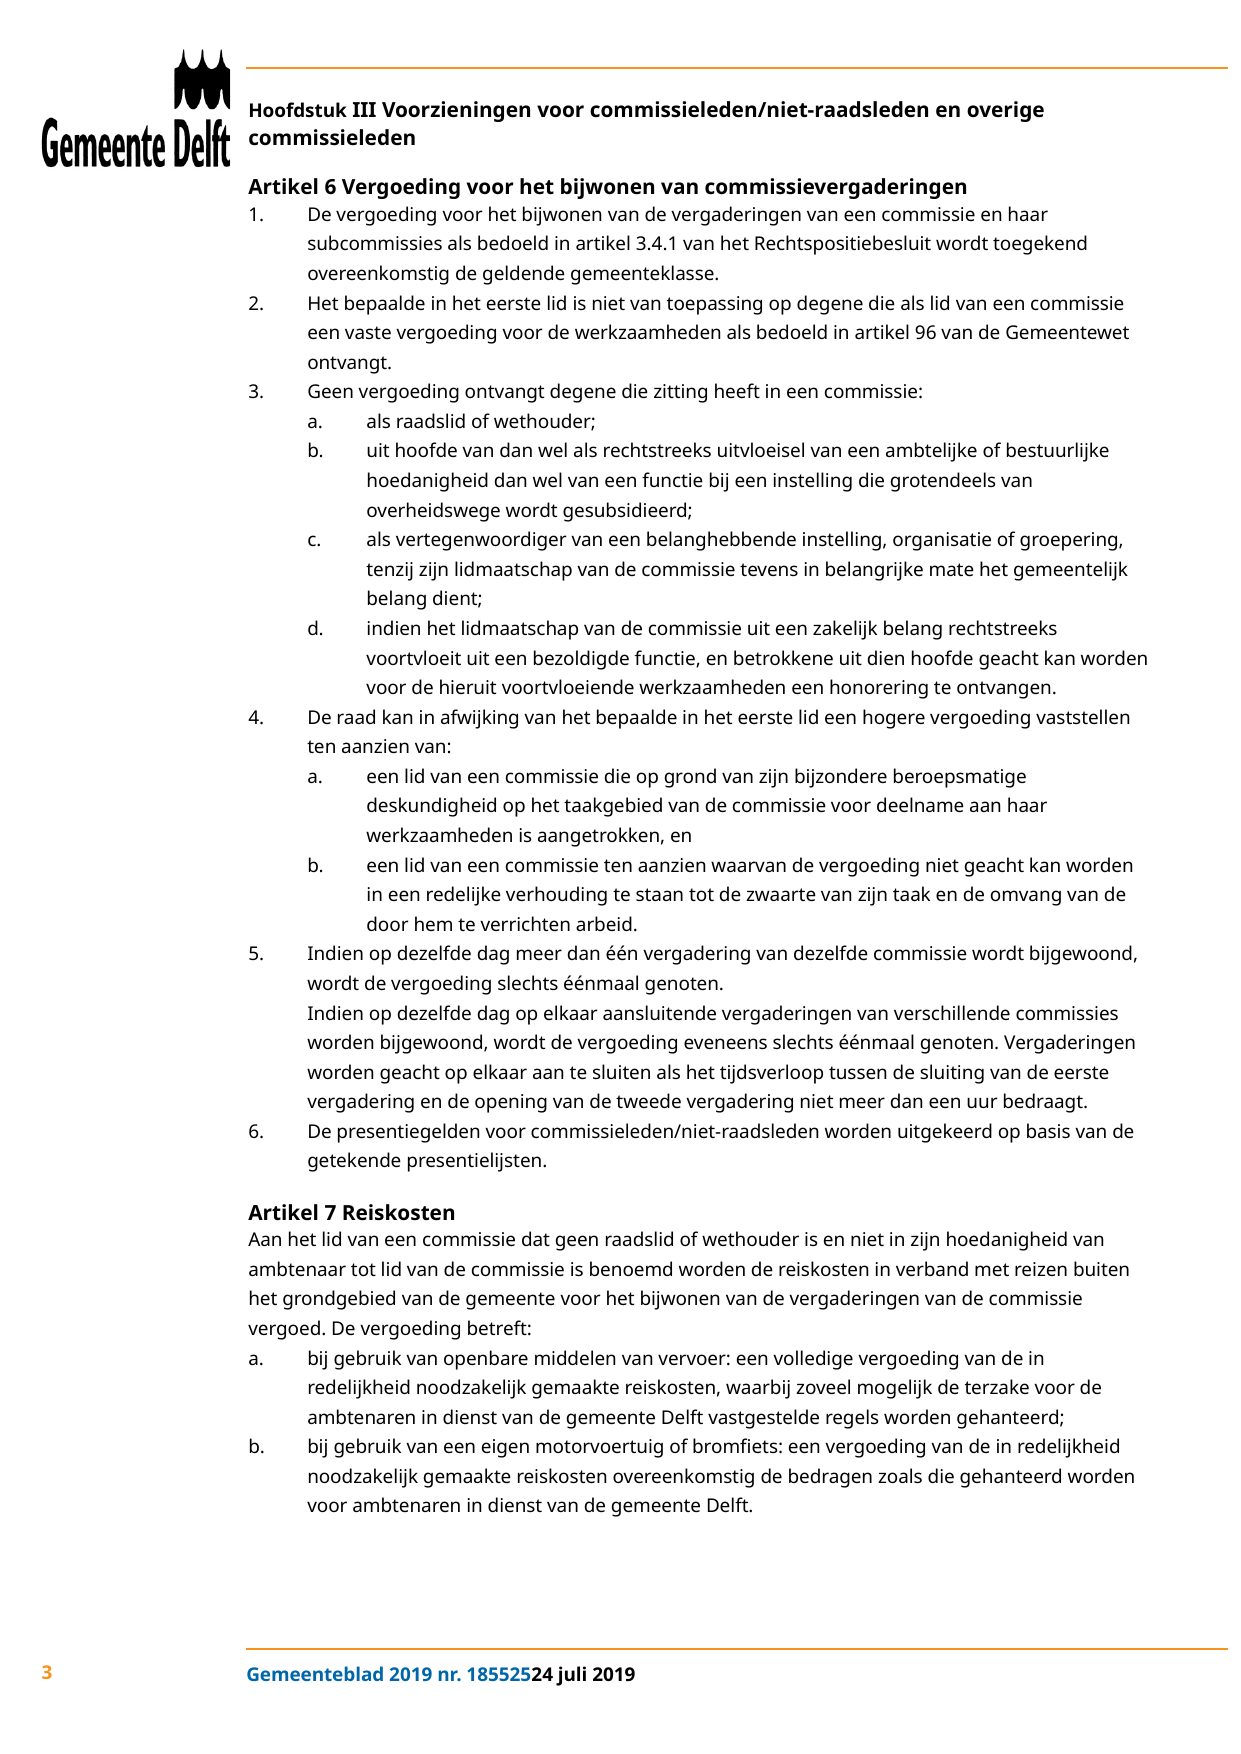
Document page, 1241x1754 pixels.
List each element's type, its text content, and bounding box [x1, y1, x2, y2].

list als vertegenwoordiger van een belanghebbende instelling, organisatie of groepering, tenzij zijn lidmaatschap van de commissie tevens in belangrijke mate het gemeentelijk belang dient; [307, 526, 1152, 611]
list De vergoeding voor het bijwonen van de vergaderingen van een commissie en haar subcommissies als bedoeld in artikel 3.4.1 van het Rechtspositiebesluit wordt toegekend overeenkomstig de geldende gemeenteklasse. [248, 201, 1152, 286]
list Geen vergoeding ontvangt degene die zitting heeft in een commissie: [248, 378, 1152, 404]
text Aan het lid van een commissie dat geen raadslid of wethouder is en niet in zijn hoedanigheid van ambtenaar tot lid van de commissie is benoemd worden de reiskosten in verband met reizen buiten het grondgebied van de gemeente voor het bijwonen van de vergaderingen van de commissie vergoed. De vergoeding betreft: [248, 1226, 1152, 1341]
list Indien op dezelfde dag meer dan één vergadering van dezelfde commissie wordt bijgewoond, wordt de vergoeding slechts éénmaal genoten. [248, 941, 1152, 996]
list indien het lidmaatschap van de commissie uit een zakelijk belang rechtstreeks voortvloeit uit een bezoldigde functie, en betrokkene uit dien hoofde geacht kan worden voor de hieruit voortvloeiende werkzaamheden een honorering te ontvangen. [307, 615, 1152, 700]
list De raad kan in afwijking van het bepaalde in het eerste lid een hogere vergoeding vaststellen ten aanzien van: [248, 704, 1152, 759]
list bij gebruik van een eigen motorvoertuig of bromfiets: een vergoeding van de in redelijkheid noodzakelijk gemaakte reiskosten overeenkomstig de bedragen zoals die gehanteerd worden voor ambtenaren in dienst van de gemeente Delft. [248, 1433, 1152, 1518]
list uit hoofde van dan wel als rechtstreeks uitvloeisel van een ambtelijke of bestuurlijke hoedanigheid dan wel van een functie bij een instelling die grotendeels van overheidswege wordt gesubsidieerd; [307, 438, 1152, 522]
text Artikel 6 Vergoeding voor het bijwonen van commissievergaderingen [248, 172, 1152, 201]
picture [41, 47, 231, 172]
list Het bepaalde in het eerste lid is niet van toepassing op degene die als lid van een commissie een vaste vergoeding voor de werkzaamheden als bedoeld in artikel 96 van de Gemeentewet ontvangt. [248, 290, 1152, 374]
list bij gebruik van openbare middelen van vervoer: een volledige vergoeding van de in redelijkheid noodzakelijk gemaakte reiskosten, waarbij zoveel mogelijk de terzake voor de ambtenaren in dienst van de gemeente Delft vastgestelde regels worden gehanteerd; [248, 1345, 1152, 1430]
text Artikel 7 Reiskosten [248, 1198, 1152, 1226]
list als raadslid of wethouder; [307, 408, 1152, 434]
text Hoofdstuk III Voorzieningen voor commissieleden/niet-raadsleden en overige commissieleden [248, 95, 1152, 152]
list Indien op dezelfde dag op elkaar aansluitende vergaderingen van verschillende commissies worden bijgewoond, wordt de vergoeding eveneens slechts éénmaal genoten. Vergaderingen worden geacht op elkaar aan te sluiten als het tijdsverloop tussen de sluiting van de eerste vergadering en de opening van de tweede vergadering niet meer dan een uur bedraagt. [248, 1000, 1152, 1114]
list een lid van een commissie die op grond van zijn bijzondere beroepsmatige deskundigheid op het taakgebied van de commissie voor deelname aan haar werkzaamheden is aangetrokken, en [307, 763, 1152, 848]
list een lid van een commissie ten aanzien waarvan de vergoeding niet geacht kan worden in een redelijke verhouding te staan tot de zwaarte van zijn taak en de omvang van de door hem te verrichten arbeid. [307, 852, 1152, 937]
list De presentiegelden voor commissieleden/niet-raadsleden worden uitgekeerd op basis van de getekende presentielijsten. [248, 1118, 1152, 1173]
